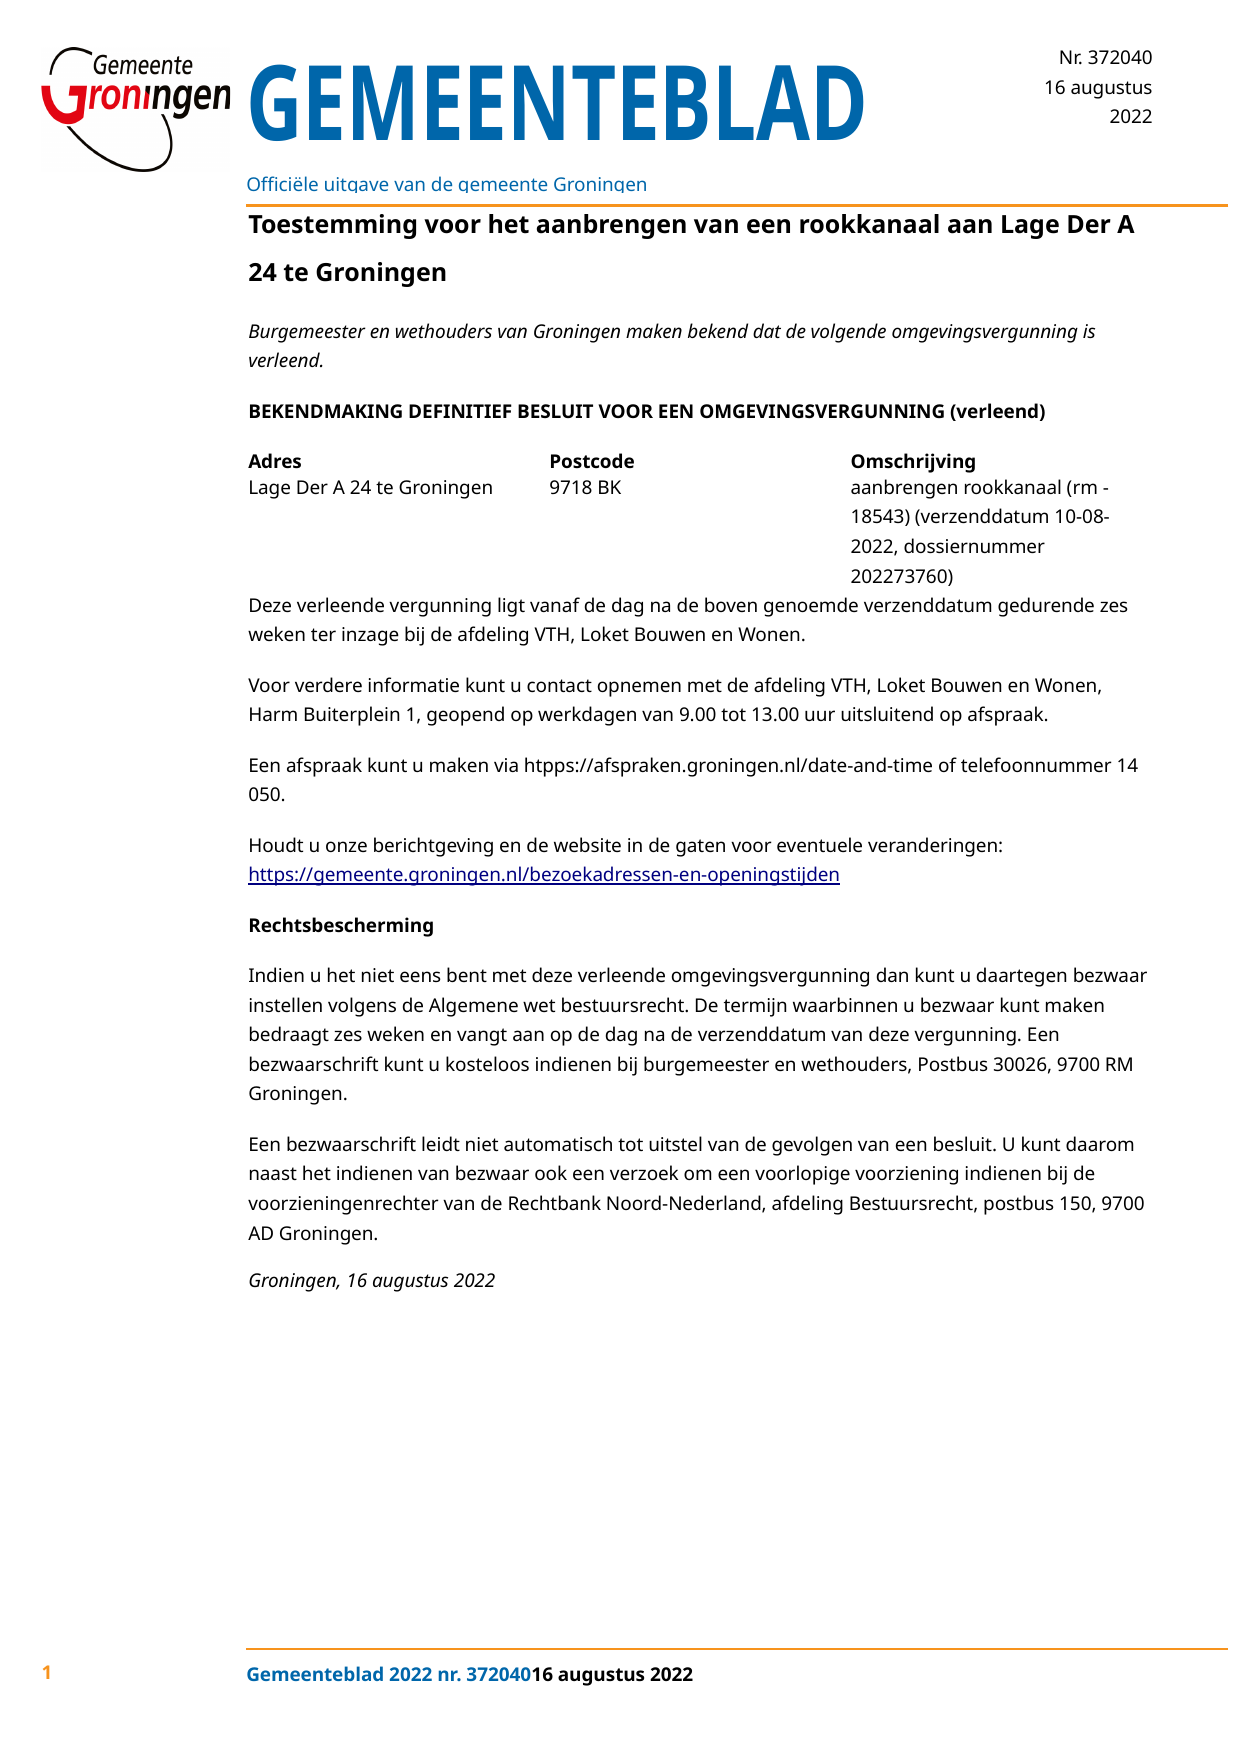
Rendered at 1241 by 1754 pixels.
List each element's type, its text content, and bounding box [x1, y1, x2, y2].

text Houdt u onze berichtgeving en de website in de gaten voor eventuele veranderingen: https://gemeente.groningen.nl/bezoekadressen-en-openingstijden [248, 832, 1152, 887]
text Toestemming voor het aanbrengen van een rookkanaal aan Lage Der A 24 te Groningen [248, 207, 1152, 288]
table_header Adres [248, 449, 549, 474]
table_cell Lage Der A 24 te Groningen [248, 474, 549, 589]
picture [41, 47, 231, 172]
text Groningen, 16 augustus 2022 [248, 1268, 1152, 1293]
table_cell aanbrengen rookkanaal (rm - 18543) (verzenddatum 10-08-2022, dossiernummer 202273760) [850, 474, 1152, 589]
text Rechtsbescherming [248, 912, 1152, 938]
text Indien u het niet eens bent met deze verleende omgevingsvergunning dan kunt u daartegen bezwaar instellen volgens de Algemene wet bestuursrecht. De termijn waarbinnen u bezwaar kunt maken bedraagt zes weken en vangt aan op de dag na de verzenddatum van deze vergunning. Een bezwaarschrift kunt u kosteloos indienen bij burgemeester en wethouders, Postbus 30026, 9700 RM Groningen. [248, 962, 1152, 1106]
text Een bezwaarschrift leidt niet automatisch tot uitstel van de gevolgen van een besluit. U kunt daarom naast het indienen van bezwaar ook een verzoek om een voorlopige voorziening indienen bij de voorzieningenrechter van de Rechtbank Noord-Nederland, afdeling Bestuursrecht, postbus 150, 9700 AD Groningen. [248, 1131, 1152, 1246]
table_header Postcode [549, 449, 850, 474]
text Deze verleende vergunning ligt vanaf de dag na de boven genoemde verzenddatum gedurende zes weken ter inzage bij de afdeling VTH, Loket Bouwen en Wonen. [248, 592, 1152, 647]
text BEKENDMAKING DEFINITIEF BESLUIT VOOR EEN OMGEVINGSVERGUNNING (verleend) [248, 398, 1152, 424]
text Burgemeester en wethouders van Groningen maken bekend dat de volgende omgevingsvergunning is verleend. [248, 318, 1152, 373]
table_header Omschrijving [850, 449, 1152, 474]
text Voor verdere informatie kunt u contact opnemen met de afdeling VTH, Loket Bouwen en Wonen, Harm Buiterplein 1, geopend op werkdagen van 9.00 tot 13.00 uur uitsluitend op afspraak. [248, 672, 1152, 727]
text Een afspraak kunt u maken via htpps://afspraken.groningen.nl/date-and-time of telefoonnummer 14 050. [248, 752, 1152, 807]
table_cell 9718 BK [549, 474, 850, 589]
